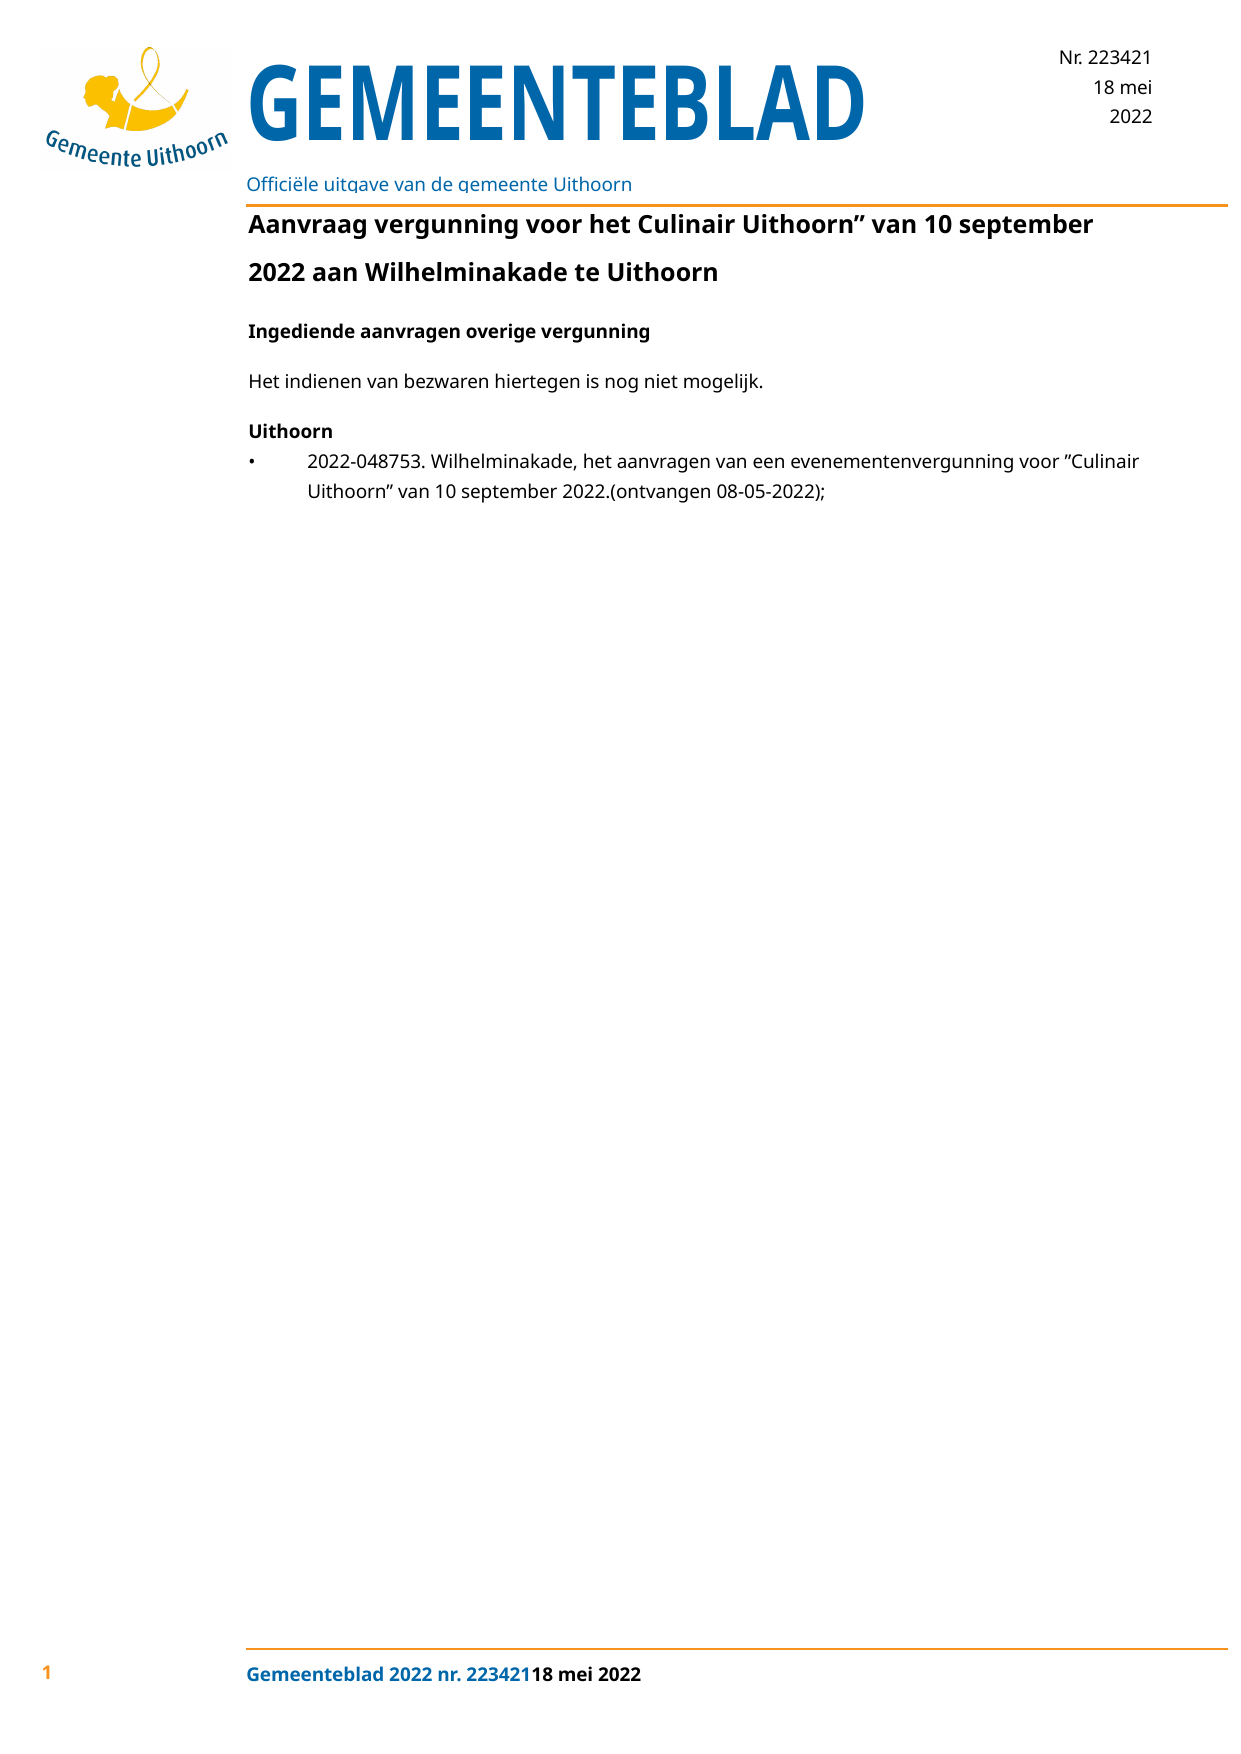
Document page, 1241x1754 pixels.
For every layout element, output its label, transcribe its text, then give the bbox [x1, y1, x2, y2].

text Uithoorn [248, 419, 1152, 444]
picture [41, 47, 231, 172]
text Het indienen van bezwaren hiertegen is nog niet mogelijk. [248, 368, 1152, 394]
list 2022-048753. Wilhelminakade, het aanvragen van een evenementenvergunning voor ”Culinair Uithoorn” van 10 september 2022.(ontvangen 08-05-2022); [248, 448, 1152, 504]
text Aanvraag vergunning voor het Culinair Uithoorn” van 10 september 2022 aan Wilhelminakade te Uithoorn [248, 207, 1152, 288]
text Ingediende aanvragen overige vergunning [248, 318, 1152, 344]
